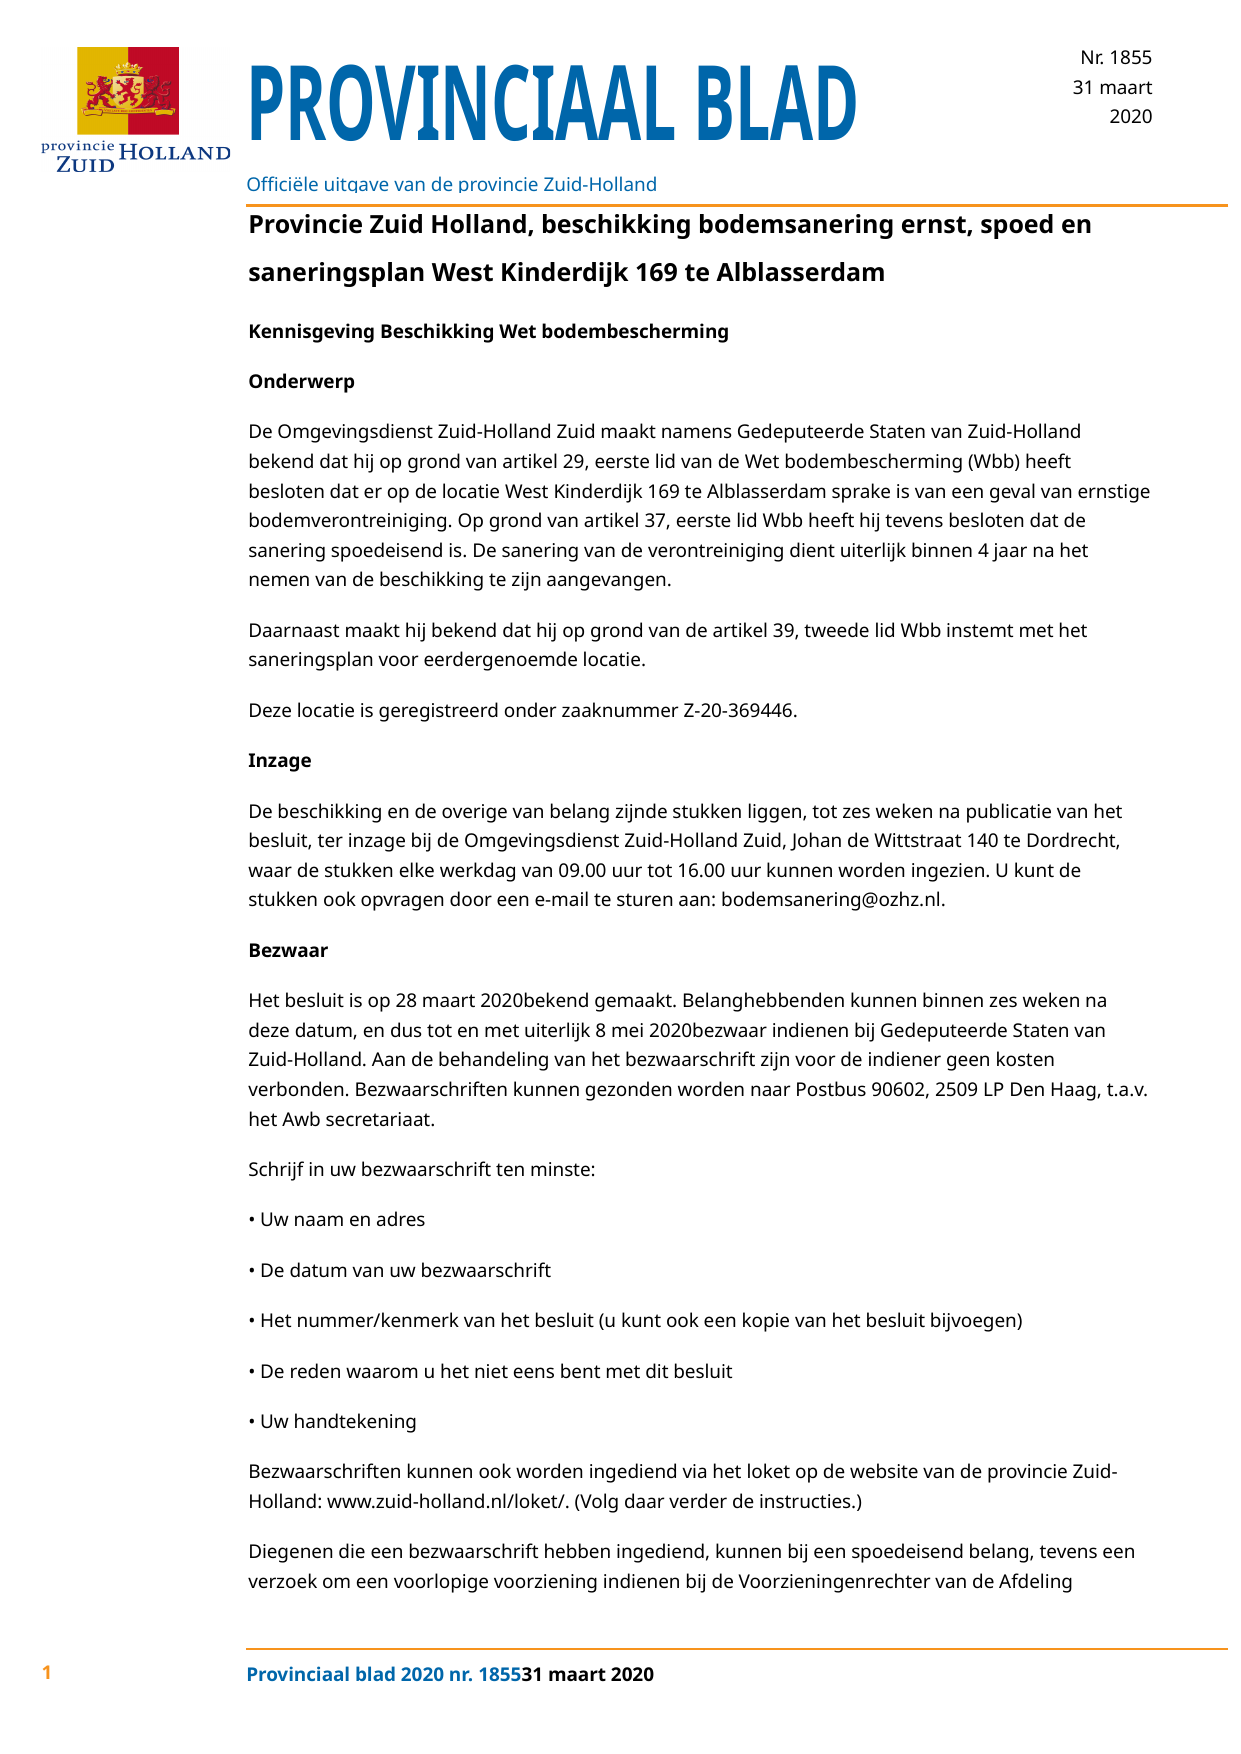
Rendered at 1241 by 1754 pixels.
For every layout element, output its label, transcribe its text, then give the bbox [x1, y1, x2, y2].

text De beschikking en de overige van belang zijnde stukken liggen, tot zes weken na publicatie van het besluit, ter inzage bij de Omgevingsdienst Zuid-Holland Zuid, Johan de Wittstraat 140 te Dordrecht, waar de stukken elke werkdag van 09.00 uur tot 16.00 uur kunnen worden ingezien. U kunt de stukken ook opvragen door een e-mail te sturen aan: bodemsanering@ozhz.nl. [248, 798, 1152, 912]
text Inzage [248, 747, 1152, 773]
text Daarnaast maakt hij bekend dat hij op grond van de artikel 39, tweede lid Wbb instemt met het saneringsplan voor eerdergenoemde locatie. [248, 617, 1152, 672]
text Diegenen die een bezwaarschrift hebben ingediend, kunnen bij een spoedeisend belang, tevens een verzoek om een voorlopige voorziening indienen bij de Voorzieningenrechter van de Afdeling [248, 1539, 1152, 1594]
text • De datum van uw bezwaarschrift [248, 1257, 1152, 1283]
text Het besluit is op 28 maart 2020bekend gemaakt. Belanghebbenden kunnen binnen zes weken na deze datum, en dus tot en met uiterlijk 8 mei 2020bezwaar indienen bij Gedeputeerde Staten van Zuid-Holland. Aan de behandeling van het bezwaarschrift zijn voor de indiener geen kosten verbonden. Bezwaarschriften kunnen gezonden worden naar Postbus 90602, 2509 LP Den Haag, t.a.v. het Awb secretariaat. [248, 987, 1152, 1132]
text Bezwaarschriften kunnen ook worden ingediend via het loket op de website van de provincie Zuid-Holland: www.zuid-holland.nl/loket/. (Volg daar verder de instructies.) [248, 1459, 1152, 1514]
text Kennisgeving Beschikking Wet bodembescherming [248, 318, 1152, 344]
text Provincie Zuid Holland, beschikking bodemsanering ernst, spoed en saneringsplan West Kinderdijk 169 te Alblasserdam [248, 207, 1152, 288]
text • Het nummer/kenmerk van het besluit (u kunt ook een kopie van het besluit bijvoegen) [248, 1307, 1152, 1333]
text • Uw handtekening [248, 1408, 1152, 1434]
text Bezwaar [248, 937, 1152, 963]
picture [41, 47, 231, 172]
text De Omgevingsdienst Zuid-Holland Zuid maakt namens Gedeputeerde Staten van Zuid-Holland bekend dat hij op grond van artikel 29, eerste lid van de Wet bodembescherming (Wbb) heeft besloten dat er op de locatie West Kinderdijk 169 te Alblasserdam sprake is van een geval van ernstige bodemverontreiniging. Op grond van artikel 37, eerste lid Wbb heeft hij tevens besloten dat de sanering spoedeisend is. De sanering van de verontreiniging dient uiterlijk binnen 4 jaar na het nemen van de beschikking te zijn aangevangen. [248, 419, 1152, 592]
text Schrijf in uw bezwaarschrift ten minste: [248, 1156, 1152, 1182]
text Deze locatie is geregistreerd onder zaaknummer Z-20-369446. [248, 697, 1152, 723]
text • Uw naam en adres [248, 1207, 1152, 1232]
text Onderwerp [248, 368, 1152, 394]
text • De reden waarom u het niet eens bent met dit besluit [248, 1358, 1152, 1384]
